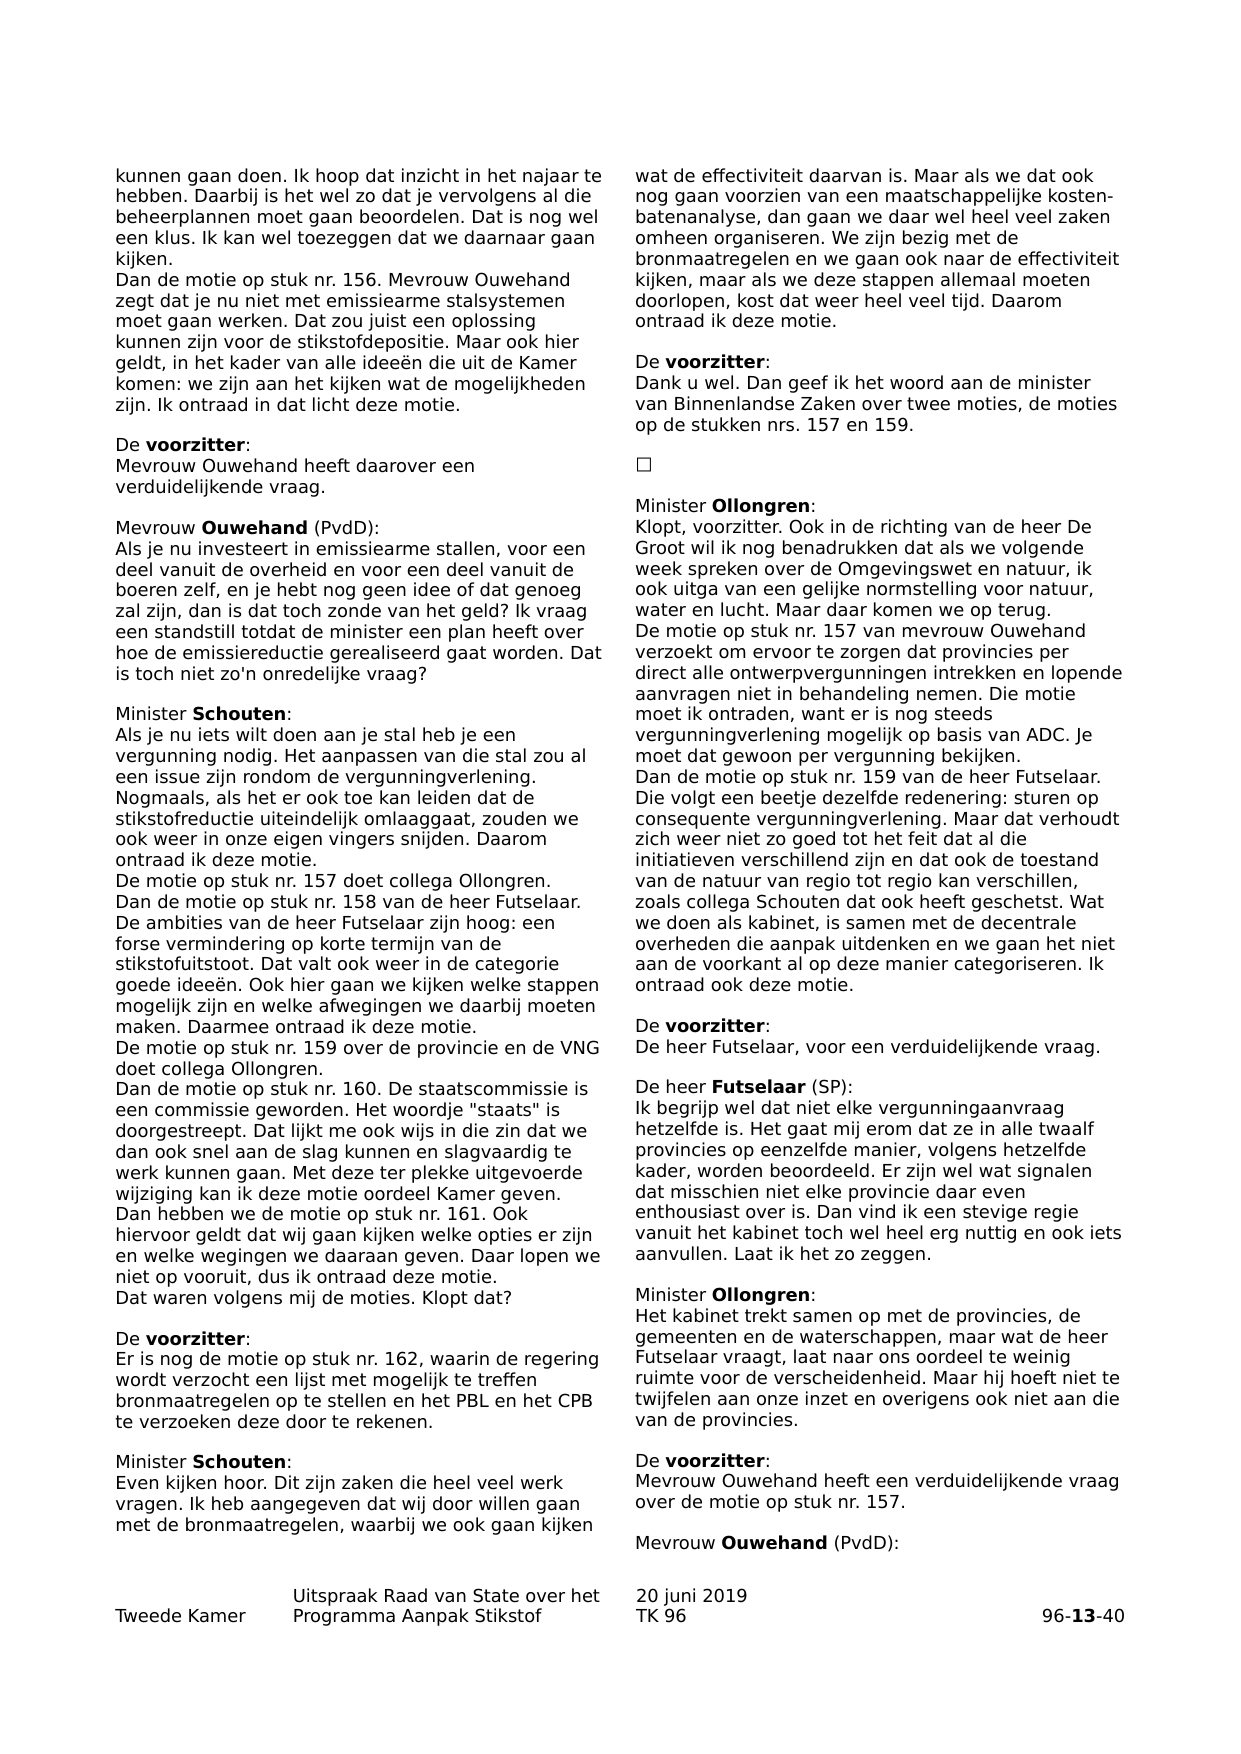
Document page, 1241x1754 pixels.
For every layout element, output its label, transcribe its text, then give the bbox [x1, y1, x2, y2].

text Als je nu iets wilt doen aan je stal heb je een vergunning nodig. Het aanpassen van die stal zou al een issue zijn rondom de vergunningverlening. Nogmaals, als het er ook toe kan leiden dat de stikstofreductie uiteindelijk omlaaggaat, zouden we ook weer in onze eigen vingers snijden. Daarom ontraad ik deze motie. [115, 725, 605, 871]
text kunnen gaan doen. Ik hoop dat inzicht in het najaar te hebben. Daarbij is het wel zo dat je vervolgens al die beheerplannen moet gaan beoordelen. Dat is nog wel een klus. Ik kan wel toezeggen dat we daarnaar gaan kijken. [115, 165, 605, 269]
text Het kabinet trekt samen op met de provincies, de gemeenten en de waterschappen, maar wat de heer Futselaar vraagt, laat naar ons oordeel te weinig ruimte voor de verscheidenheid. Maar hij hoeft niet te twijfelen aan onze inzet en overigens ook niet aan die van de provincies. [635, 1306, 1125, 1431]
text De voorzitter: [115, 1328, 605, 1349]
text Er is nog de motie op stuk nr. 162, waarin de regering wordt verzocht een lijst met mogelijk te treffen bronmaatregelen op te stellen en het PBL en het CPB te verzoeken deze door te rekenen. [115, 1349, 605, 1432]
text Minister Schouten: [115, 1452, 605, 1473]
text Mevrouw Ouwehand heeft een verduidelijkende vraag over de motie op stuk nr. 157. [635, 1471, 1125, 1513]
text Mevrouw Ouwehand (PvdD): [115, 518, 605, 538]
text De motie op stuk nr. 157 van mevrouw Ouwehand verzoekt om ervoor te zorgen dat provincies per direct alle ontwerpvergunningen intrekken en lopende aanvragen niet in behandeling nemen. Die motie moet ik ontraden, want er is nog steeds vergunningverlening mogelijk op basis van ADC. Je moet dat gewoon per vergunning bekijken. [635, 621, 1125, 767]
text De voorzitter: [115, 435, 605, 456]
text Als je nu investeert in emissiearme stallen, voor een deel vanuit de overheid en voor een deel vanuit de boeren zelf, en je hebt nog geen idee of dat genoeg zal zijn, dan is dat toch zonde van het geld? Ik vraag een standstill totdat de minister een plan heeft over hoe de emissiereductie gerealiseerd gaat worden. Dat is toch niet zo'n onredelijke vraag? [115, 538, 605, 684]
text Dank u wel. Dan geef ik het woord aan de minister van Binnenlandse Zaken over twee moties, de moties op de stukken nrs. 157 en 159. [635, 373, 1125, 435]
text Mevrouw Ouwehand heeft daarover een verduidelijkende vraag. [115, 456, 605, 498]
text Dat waren volgens mij de moties. Klopt dat? [115, 1287, 605, 1308]
text Mevrouw Ouwehand (PvdD): [635, 1533, 1125, 1554]
text Klopt, voorzitter. Ook in de richting van de heer De Groot wil ik nog benadrukken dat als we volgende week spreken over de Omgevingswet en natuur, ik ook uitga van een gelijke normstelling voor natuur, water en lucht. Maar daar komen we op terug. [635, 517, 1125, 621]
text De heer Futselaar (SP): [635, 1077, 1125, 1098]
text Dan de motie op stuk nr. 158 van de heer Futselaar. De ambities van de heer Futselaar zijn hoog: een forse vermindering op korte termijn van de stikstofuitstoot. Dat valt ook weer in de categorie goede ideeën. Ook hier gaan we kijken welke stappen mogelijk zijn en welke afwegingen we daarbij moeten maken. Daarmee ontraad ik deze motie. [115, 892, 605, 1037]
text Even kijken hoor. Dit zijn zaken die heel veel werk vragen. Ik heb aangegeven dat wij door willen gaan met de bronmaatregelen, waarbij we ook gaan kijken [115, 1473, 605, 1536]
text Dan de motie op stuk nr. 160. De staatscommissie is een commissie geworden. Het woordje "staats" is doorgestreept. Dat lijkt me ook wijs in die zin dat we dan ook snel aan de slag kunnen en slagvaardig te werk kunnen gaan. Met deze ter plekke uitgevoerde wijziging kan ik deze motie oordeel Kamer geven. [115, 1079, 605, 1204]
text ⬜ [635, 455, 1125, 476]
text Dan de motie op stuk nr. 156. Mevrouw Ouwehand zegt dat je nu niet met emissiearme stalsystemen moet gaan werken. Dat zou juist een oplossing kunnen zijn voor de stikstofdepositie. Maar ook hier geldt, in het kader van alle ideeën die uit de Kamer komen: we zijn aan het kijken wat de mogelijkheden zijn. Ik ontraad in dat licht deze motie. [115, 269, 605, 415]
text De motie op stuk nr. 157 doet collega Ollongren. [115, 871, 605, 892]
text De heer Futselaar, voor een verduidelijkende vraag. [635, 1037, 1125, 1057]
text Dan de motie op stuk nr. 159 van de heer Futselaar. Die volgt een beetje dezelfde redenering: sturen op consequente vergunningverlening. Maar dat verhoudt zich weer niet zo goed tot het feit dat al die initiatieven verschillend zijn en dat ook de toestand van de natuur van regio tot regio kan verschillen, zoals collega Schouten dat ook heeft geschetst. Wat we doen als kabinet, is samen met de decentrale overheden die aanpak uitdenken en we gaan het niet aan de voorkant al op deze manier categoriseren. Ik ontraad ook deze motie. [635, 767, 1125, 996]
text De voorzitter: [635, 1451, 1125, 1471]
text De voorzitter: [635, 352, 1125, 373]
text Minister Ollongren: [635, 1285, 1125, 1306]
text Minister Ollongren: [635, 496, 1125, 517]
text wat de effectiviteit daarvan is. Maar als we dat ook nog gaan voorzien van een maatschappelijke kosten-batenanalyse, dan gaan we daar wel heel veel zaken omheen organiseren. We zijn bezig met de bronmaatregelen en we gaan ook naar de effectiviteit kijken, maar als we deze stappen allemaal moeten doorlopen, kost dat weer heel veel tijd. Daarom ontraad ik deze motie. [635, 165, 1125, 332]
text Dan hebben we de motie op stuk nr. 161. Ook hiervoor geldt dat wij gaan kijken welke opties er zijn en welke wegingen we daaraan geven. Daar lopen we niet op vooruit, dus ik ontraad deze motie. [115, 1204, 605, 1287]
text Minister Schouten: [115, 704, 605, 725]
text De voorzitter: [635, 1016, 1125, 1037]
text Ik begrijp wel dat niet elke vergunningaanvraag hetzelfde is. Het gaat mij erom dat ze in alle twaalf provincies op eenzelfde manier, volgens hetzelfde kader, worden beoordeeld. Er zijn wel wat signalen dat misschien niet elke provincie daar even enthousiast over is. Dan vind ik een stevige regie vanuit het kabinet toch wel heel erg nuttig en ook iets aanvullen. Laat ik het zo zeggen. [635, 1098, 1125, 1265]
text De motie op stuk nr. 159 over de provincie en de VNG doet collega Ollongren. [115, 1037, 605, 1079]
